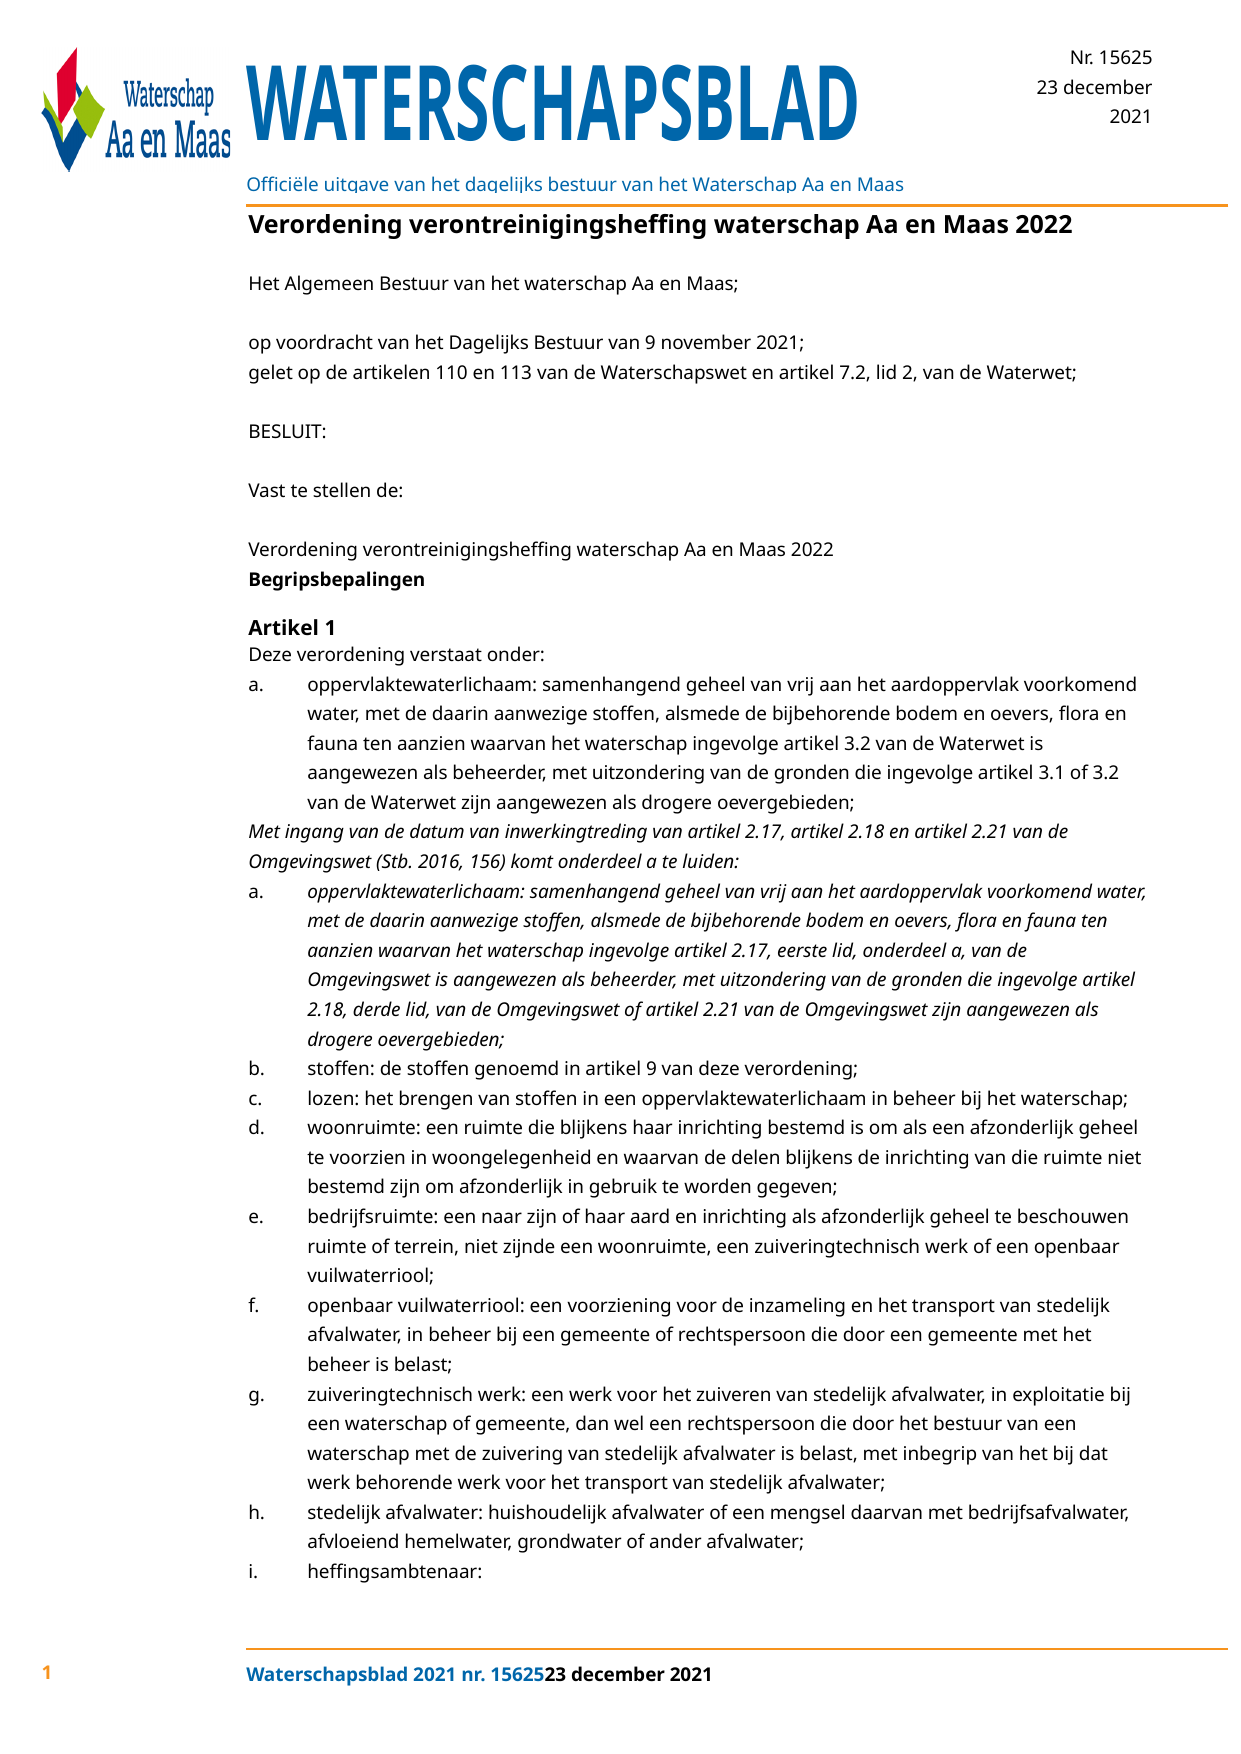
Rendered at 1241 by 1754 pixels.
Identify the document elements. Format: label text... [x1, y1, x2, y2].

text gelet op de artikelen 110 en 113 van de Waterschapswet en artikel 7.2, lid 2, van de Waterwet; [248, 359, 1152, 385]
list woonruimte: een ruimte die blijkens haar inrichting bestemd is om als een afzonderlijk geheel te voorzien in woongelegenheid en waarvan de delen blijkens de inrichting van die ruimte niet bestemd zijn om afzonderlijk in gebruik te worden gegeven; [248, 1114, 1152, 1199]
picture [41, 47, 231, 172]
list openbaar vuilwaterriool: een voorziening voor de inzameling en het transport van stedelijk afvalwater, in beheer bij een gemeente of rechtspersoon die door een gemeente met het beheer is belast; [248, 1292, 1152, 1377]
text Deze verordening verstaat onder: [248, 641, 1152, 667]
list lozen: het brengen van stoffen in een oppervlaktewaterlichaam in beheer bij het waterschap; [248, 1085, 1152, 1111]
text op voordracht van het Dagelijks Bestuur van 9 november 2021; [248, 329, 1152, 355]
text Met ingang van de datum van inwerkingtreding van artikel 2.17, artikel 2.18 en artikel 2.21 van de Omgevingswet (Stb. 2016, 156) komt onderdeel a te luiden: [248, 819, 1152, 874]
text Begripsbepalingen [248, 566, 1152, 592]
list oppervlaktewaterlichaam: samenhangend geheel van vrij aan het aardoppervlak voorkomend water, met de daarin aanwezige stoffen, alsmede de bijbehorende bodem en oevers, flora en fauna ten aanzien waarvan het waterschap ingevolge artikel 2.17, eerste lid, onderdeel a, van de Omgevingswet is aangewezen als beheerder, met uitzondering van de gronden die ingevolge artikel 2.18, derde lid, van de Omgevingswet of artikel 2.21 van de Omgevingswet zijn aangewezen als drogere oevergebieden; [248, 878, 1152, 1051]
list stoffen: de stoffen genoemd in artikel 9 van deze verordening; [248, 1055, 1152, 1081]
text Verordening verontreinigingsheffing waterschap Aa en Maas 2022 [248, 207, 1152, 241]
list zuiveringtechnisch werk: een werk voor het zuiveren van stedelijk afvalwater, in exploitatie bij een waterschap of gemeente, dan wel een rechtspersoon die door het bestuur van een waterschap met de zuivering van stedelijk afvalwater is belast, met inbegrip van het bij dat werk behorende werk voor het transport van stedelijk afvalwater; [248, 1381, 1152, 1495]
text BESLUIT: [248, 418, 1152, 444]
list bedrijfsruimte: een naar zijn of haar aard en inrichting als afzonderlijk geheel te beschouwen ruimte of terrein, niet zijnde een woonruimte, een zuiveringtechnisch werk of een openbaar vuilwaterriool; [248, 1203, 1152, 1288]
list stedelijk afvalwater: huishoudelijk afvalwater of een mengsel daarvan met bedrijfsafvalwater, afvloeiend hemelwater, grondwater of ander afvalwater; [248, 1499, 1152, 1554]
text Vast te stellen de: [248, 477, 1152, 503]
text Artikel 1 [248, 613, 1152, 641]
text Het Algemeen Bestuur van het waterschap Aa en Maas; [248, 270, 1152, 296]
list oppervlaktewaterlichaam: samenhangend geheel van vrij aan het aardoppervlak voorkomend water, met de daarin aanwezige stoffen, alsmede de bijbehorende bodem en oevers, flora en fauna ten aanzien waarvan het waterschap ingevolge artikel 3.2 van de Waterwet is aangewezen als beheerder, met uitzondering van de gronden die ingevolge artikel 3.1 of 3.2 van de Waterwet zijn aangewezen als drogere oevergebieden; [248, 671, 1152, 815]
text Verordening verontreinigingsheffing waterschap Aa en Maas 2022 [248, 537, 1152, 562]
list heffingsambtenaar: [248, 1558, 1152, 1584]
